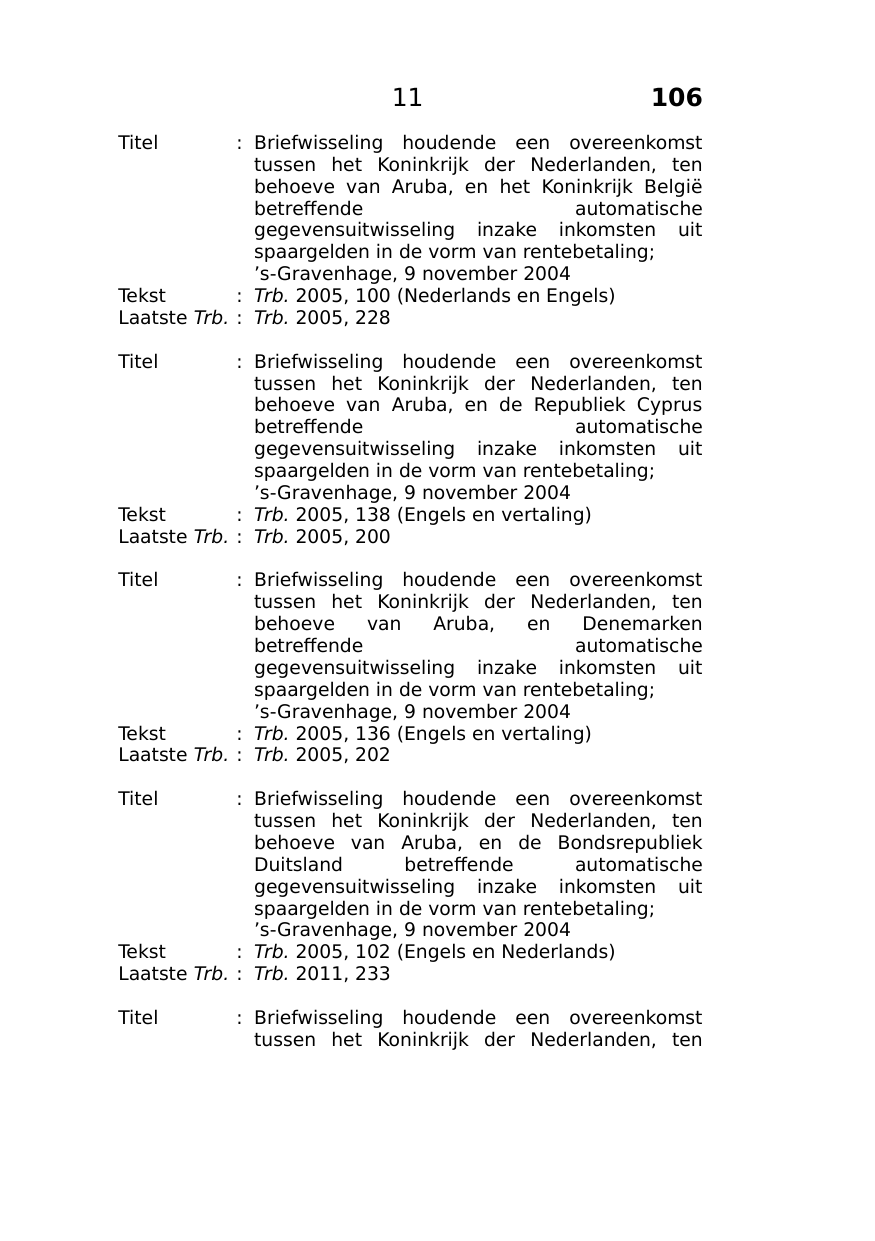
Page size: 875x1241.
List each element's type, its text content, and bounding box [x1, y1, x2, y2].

table_cell Trb. 2005, 228 [254, 307, 703, 329]
table_cell : [236, 504, 254, 526]
table_cell Trb. 2005, 100 (Nederlands en Engels) [254, 285, 703, 307]
table_cell Titel [118, 1007, 236, 1051]
table_cell : [236, 1007, 254, 1051]
table_cell Briefwisseling houdende een overeenkomst tussen het Koninkrijk der Nederlanden, ten behoeve van Aruba, en het Koninkrijk België betreffende automatische gegevensuitwisseling inzake inkomsten uit spaargelden in de vorm van rentebetaling; ’s-Gravenhage, 9 november 2004 [254, 132, 703, 285]
table_cell Trb. 2005, 138 (Engels en vertaling) [254, 504, 703, 526]
table_cell Tekst [118, 504, 236, 526]
table_cell : [236, 307, 254, 329]
table_cell : [236, 723, 254, 744]
table_cell [254, 766, 703, 788]
table_cell : [236, 744, 254, 766]
table_cell [118, 985, 236, 1007]
table_cell [236, 548, 254, 569]
table_cell Trb. 2011, 233 [254, 963, 703, 985]
table_cell Laatste Trb. [118, 744, 236, 766]
table_cell Briefwisseling houdende een overeenkomst tussen het Koninkrijk der Nederlanden, ten behoeve van Aruba, en Denemarken betreffende automatische gegevensuitwisseling inzake inkomsten uit spaargelden in de vorm van rentebetaling; ’s-Gravenhage, 9 november 2004 [254, 569, 703, 722]
table_cell : [236, 788, 254, 941]
table_cell Tekst [118, 723, 236, 744]
table_cell Briefwisseling houdende een overeenkomst tussen het Koninkrijk der Nederlanden, ten behoeve van Aruba, en de Republiek Cyprus betreffende automatische gegevensuitwisseling inzake inkomsten uit spaargelden in de vorm van rentebetaling; ’s-Gravenhage, 9 november 2004 [254, 351, 703, 504]
table_cell : [236, 526, 254, 547]
table_cell Laatste Trb. [118, 307, 236, 329]
table_cell : [236, 941, 254, 963]
table_cell : [236, 569, 254, 722]
table_cell [236, 766, 254, 788]
table_cell Trb. 2005, 200 [254, 526, 703, 547]
table_cell [236, 985, 254, 1007]
table_cell [118, 329, 236, 351]
table_cell Briefwisseling houdende een overeenkomst tussen het Koninkrijk der Nederlanden, ten behoeve van Aruba, en de Bondsrepubliek Duitsland betreffende automatische gegevensuitwisseling inzake inkomsten uit spaargelden in de vorm van rentebetaling; ’s-Gravenhage, 9 november 2004 [254, 788, 703, 941]
table_cell Titel [118, 351, 236, 504]
table_cell Trb. 2005, 136 (Engels en vertaling) [254, 723, 703, 744]
table_cell Titel [118, 788, 236, 941]
table_cell : [236, 285, 254, 307]
table_cell [236, 329, 254, 351]
table_cell [254, 548, 703, 569]
table_cell : [236, 963, 254, 985]
table_cell [254, 329, 703, 351]
table_cell Tekst [118, 285, 236, 307]
table_cell [118, 766, 236, 788]
table_cell Tekst [118, 941, 236, 963]
table_cell : [236, 351, 254, 504]
table_cell : [236, 132, 254, 285]
table_cell Trb. 2005, 202 [254, 744, 703, 766]
table_cell Laatste Trb. [118, 526, 236, 547]
table_cell [118, 548, 236, 569]
table_cell Trb. 2005, 102 (Engels en Nederlands) [254, 941, 703, 963]
table_cell [254, 985, 703, 1007]
table_cell Titel [118, 132, 236, 285]
table_cell Briefwisseling houdende een overeenkomst tussen het Koninkrijk der Nederlanden, ten [254, 1007, 703, 1051]
table_cell Laatste Trb. [118, 963, 236, 985]
table_cell Titel [118, 569, 236, 722]
